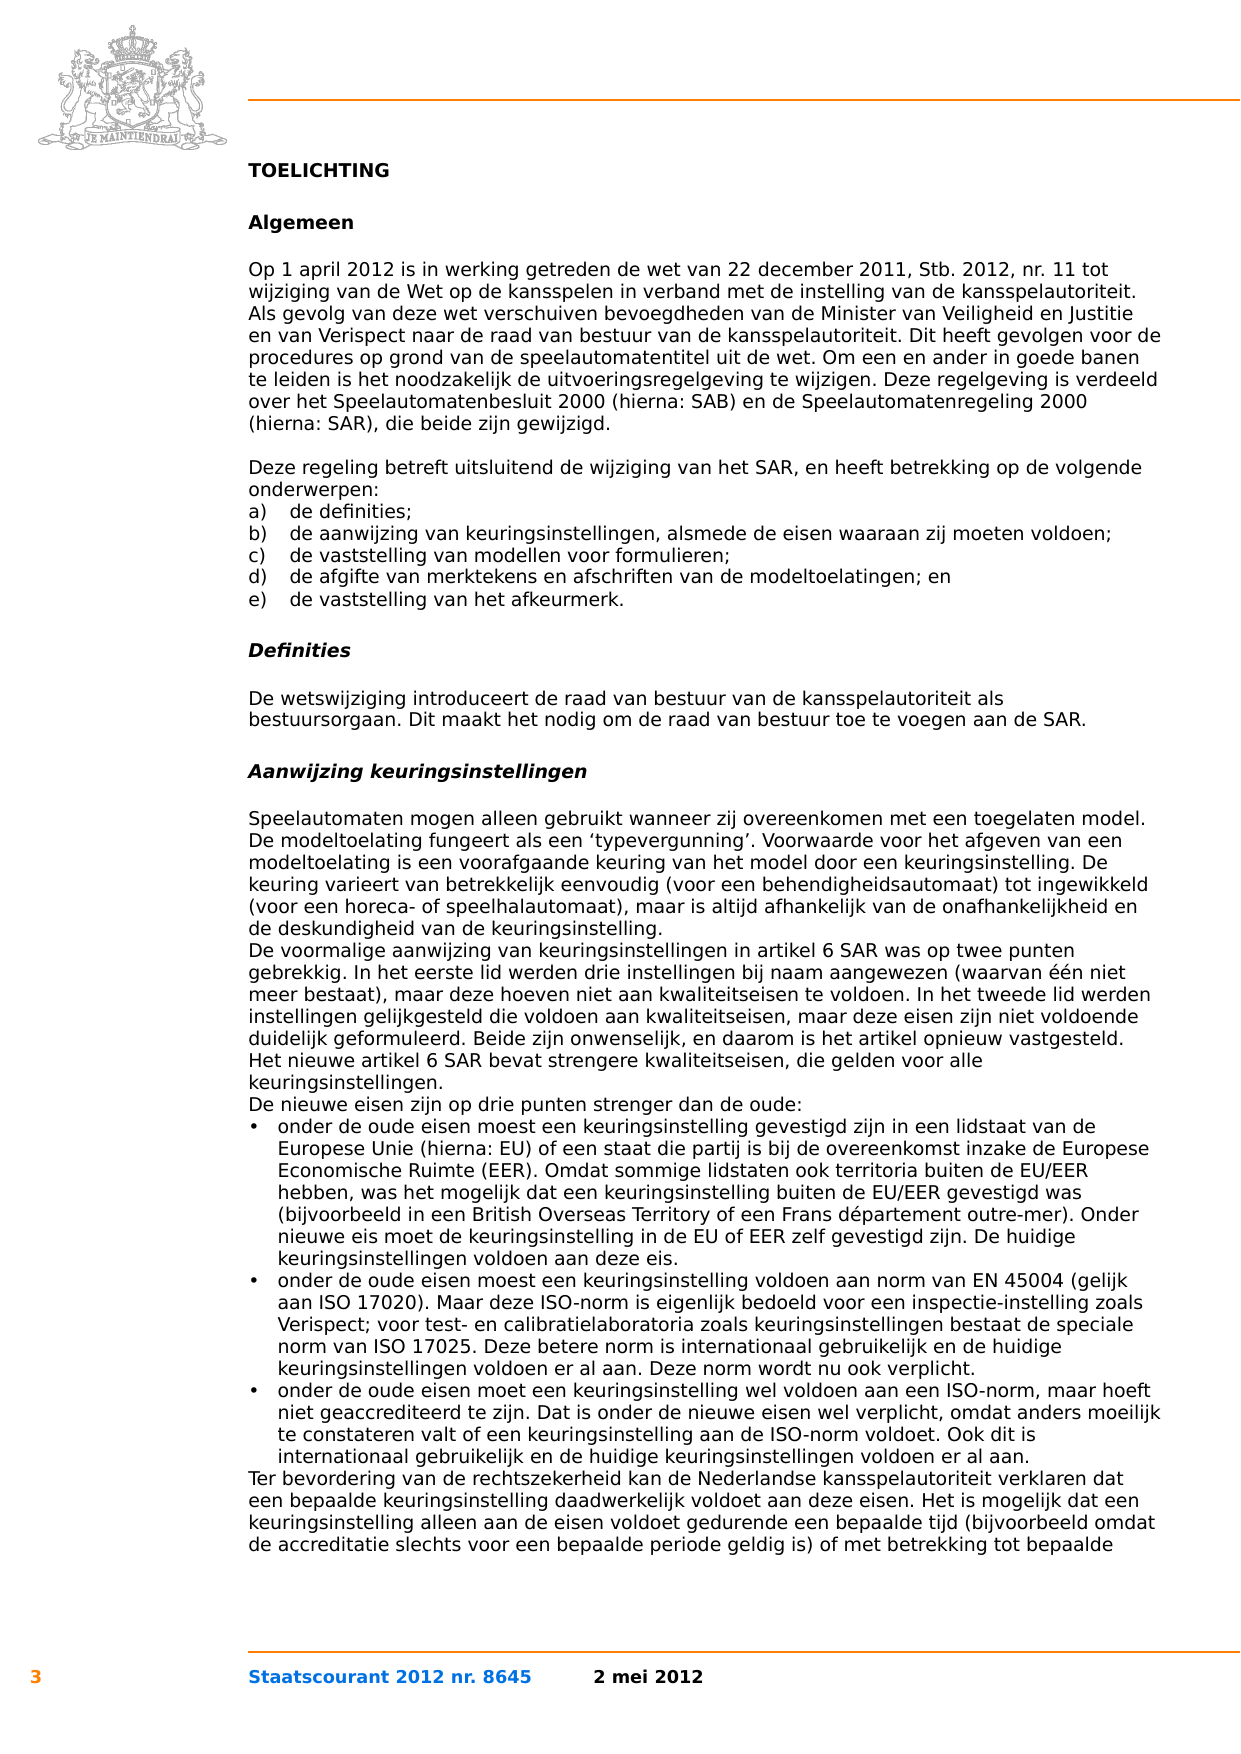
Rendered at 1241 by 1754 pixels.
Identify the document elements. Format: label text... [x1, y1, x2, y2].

text a) de definities; [248, 501, 1163, 522]
text Op 1 april 2012 is in werking getreden de wet van 22 december 2011, Stb. 2012, nr. 11 tot wijziging van de Wet op de kansspelen in verband met de instelling van de kansspelautoriteit. Als gevolg van deze wet verschuiven bevoegdheden van de Minister van Veiligheid en Justitie en van Verispect naar de raad van bestuur van de kansspelautoriteit. Dit heeft gevolgen voor de procedures op grond van de speelautomatentitel uit de wet. Om een en ander in goede banen te leiden is het noodzakelijk de uitvoeringsregelgeving te wijzigen. Deze regelgeving is verdeeld over het Speelautomatenbesluit 2000 (hierna: SAB) en de Speelautomatenregeling 2000 (hierna: SAR), die beide zijn gewijzigd. [248, 259, 1163, 435]
subtitle Aanwijzing keuringsinstellingen [248, 761, 1163, 783]
text b) de aanwijzing van keuringsinstellingen, alsmede de eisen waaraan zij moeten voldoen; [248, 522, 1163, 544]
text De wetswijziging introduceert de raad van bestuur van de kansspelautoriteit als bestuursorgaan. Dit maakt het nodig om de raad van bestuur toe te voegen aan de SAR. [248, 687, 1163, 731]
subtitle TOELICHTING [248, 160, 1163, 182]
text Ter bevordering van de rechtszekerheid kan de Nederlandse kansspelautoriteit verklaren dat een bepaalde keuringsinstelling daadwerkelijk voldoet aan deze eisen. Het is mogelijk dat een keuringsinstelling alleen aan de eisen voldoet gedurende een bepaalde tijd (bijvoorbeeld omdat de accreditatie slechts voor een bepaalde periode geldig is) of met betrekking tot bepaalde [248, 1468, 1163, 1556]
text • onder de oude eisen moet een keuringsinstelling wel voldoen aan een ISO-norm, maar hoeft niet geaccrediteerd te zijn. Dat is onder de nieuwe eisen wel verplicht, omdat anders moeilijk te constateren valt of een keuringsinstelling aan de ISO-norm voldoet. Ook dit is internationaal gebruikelijk en de huidige keuringsinstellingen voldoen er al aan. [248, 1380, 1163, 1468]
text De voormalige aanwijzing van keuringsinstellingen in artikel 6 SAR was op twee punten gebrekkig. In het eerste lid werden drie instellingen bij naam aangewezen (waarvan één niet meer bestaat), maar deze hoeven niet aan kwaliteitseisen te voldoen. In het tweede lid werden instellingen gelijkgesteld die voldoen aan kwaliteitseisen, maar deze eisen zijn niet voldoende duidelijk geformuleerd. Beide zijn onwenselijk, en daarom is het artikel opnieuw vastgesteld. Het nieuwe artikel 6 SAR bevat strengere kwaliteitseisen, die gelden voor alle keuringsinstellingen. [248, 940, 1163, 1094]
text • onder de oude eisen moest een keuringsinstelling gevestigd zijn in een lidstaat van de Europese Unie (hierna: EU) of een staat die partij is bij de overeenkomst inzake de Europese Economische Ruimte (EER). Omdat sommige lidstaten ook territoria buiten de EU/EER hebben, was het mogelijk dat een keuringsinstelling buiten de EU/EER gevestigd was (bijvoorbeeld in een British Overseas Territory of een Frans département outre-mer). Onder nieuwe eis moet de keuringsinstelling in de EU of EER zelf gevestigd zijn. De huidige keuringsinstellingen voldoen aan deze eis. [248, 1116, 1163, 1270]
picture [38, 25, 227, 150]
text Deze regeling betreft uitsluitend de wijziging van het SAR, en heeft betrekking op de volgende onderwerpen: [248, 457, 1163, 501]
text De nieuwe eisen zijn op drie punten strenger dan de oude: [248, 1094, 1163, 1116]
text • onder de oude eisen moest een keuringsinstelling voldoen aan norm van EN 45004 (gelijk aan ISO 17020). Maar deze ISO-norm is eigenlijk bedoeld voor een inspectie-instelling zoals Verispect; voor test- en calibratielaboratoria zoals keuringsinstellingen bestaat de speciale norm van ISO 17025. Deze betere norm is internationaal gebruikelijk en de huidige keuringsinstellingen voldoen er al aan. Deze norm wordt nu ook verplicht. [248, 1270, 1163, 1380]
text e) de vaststelling van het afkeurmerk. [248, 588, 1163, 610]
text d) de afgifte van merktekens en afschriften van de modeltoelatingen; en [248, 566, 1163, 588]
text Speelautomaten mogen alleen gebruikt wanneer zij overeenkomen met een toegelaten model. De modeltoelating fungeert als een ‘typevergunning’. Voorwaarde voor het afgeven van een modeltoelating is een voorafgaande keuring van het model door een keuringsinstelling. De keuring varieert van betrekkelijk eenvoudig (voor een behendigheidsautomaat) tot ingewikkeld (voor een horeca- of speelhalautomaat), maar is altijd afhankelijk van de onafhankelijkheid en de deskundigheid van de keuringsinstelling. [248, 808, 1163, 940]
subtitle Algemeen [248, 212, 1163, 234]
subtitle Definities [248, 640, 1163, 662]
text c) de vaststelling van modellen voor formulieren; [248, 544, 1163, 566]
